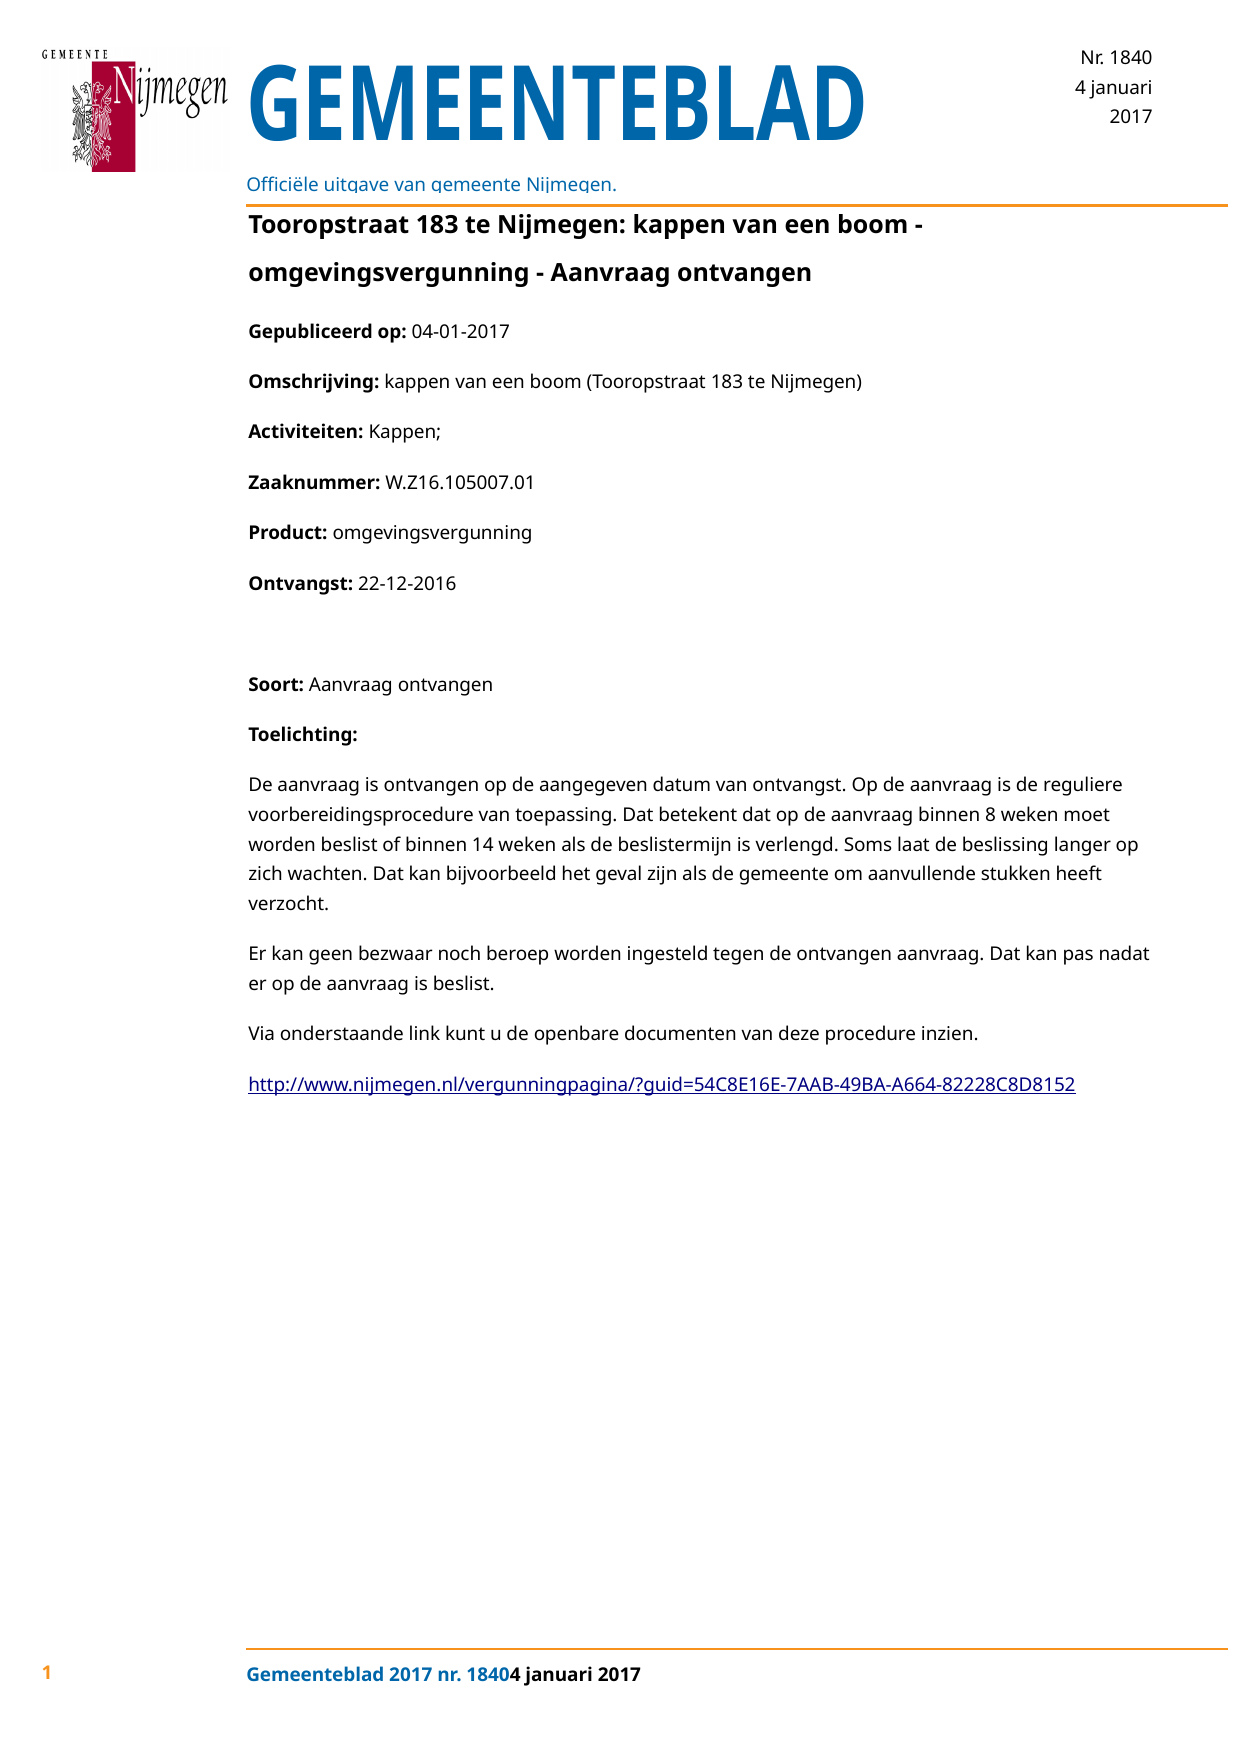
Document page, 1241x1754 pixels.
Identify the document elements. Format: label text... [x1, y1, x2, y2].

text Gepubliceerd op: 04-01-2017 [248, 318, 1152, 344]
text Tooropstraat 183 te Nijmegen: kappen van een boom - omgevingsvergunning - Aanvraag ontvangen [248, 207, 1152, 288]
text Er kan geen bezwaar noch beroep worden ingesteld tegen de ontvangen aanvraag. Dat kan pas nadat er op de aanvraag is beslist. [248, 940, 1152, 996]
text Soort: Aanvraag ontvangen [248, 671, 1152, 697]
text http://www.nijmegen.nl/vergunningpagina/?guid=54C8E16E-7AAB-49BA-A664-82228C8D8152 [248, 1071, 1152, 1097]
text De aanvraag is ontvangen op de aangegeven datum van ontvangst. Op de aanvraag is de reguliere voorbereidingsprocedure van toepassing. Dat betekent dat op de aanvraag binnen 8 weken moet worden beslist of binnen 14 weken als de beslistermijn is verlengd. Soms laat de beslissing langer op zich wachten. Dat kan bijvoorbeeld het geval zijn als de gemeente om aanvullende stukken heeft verzocht. [248, 772, 1152, 916]
text Activiteiten: Kappen; [248, 419, 1152, 444]
picture [41, 47, 231, 172]
text Toelichting: [248, 721, 1152, 747]
text Zaaknummer: W.Z16.105007.01 [248, 469, 1152, 495]
text Ontvangst: 22-12-2016 [248, 570, 1152, 596]
text Omschrijving: kappen van een boom (Tooropstraat 183 te Nijmegen) [248, 368, 1152, 394]
text Via onderstaande link kunt u de openbare documenten van deze procedure inzien. [248, 1020, 1152, 1046]
text Product: omgevingsvergunning [248, 519, 1152, 545]
